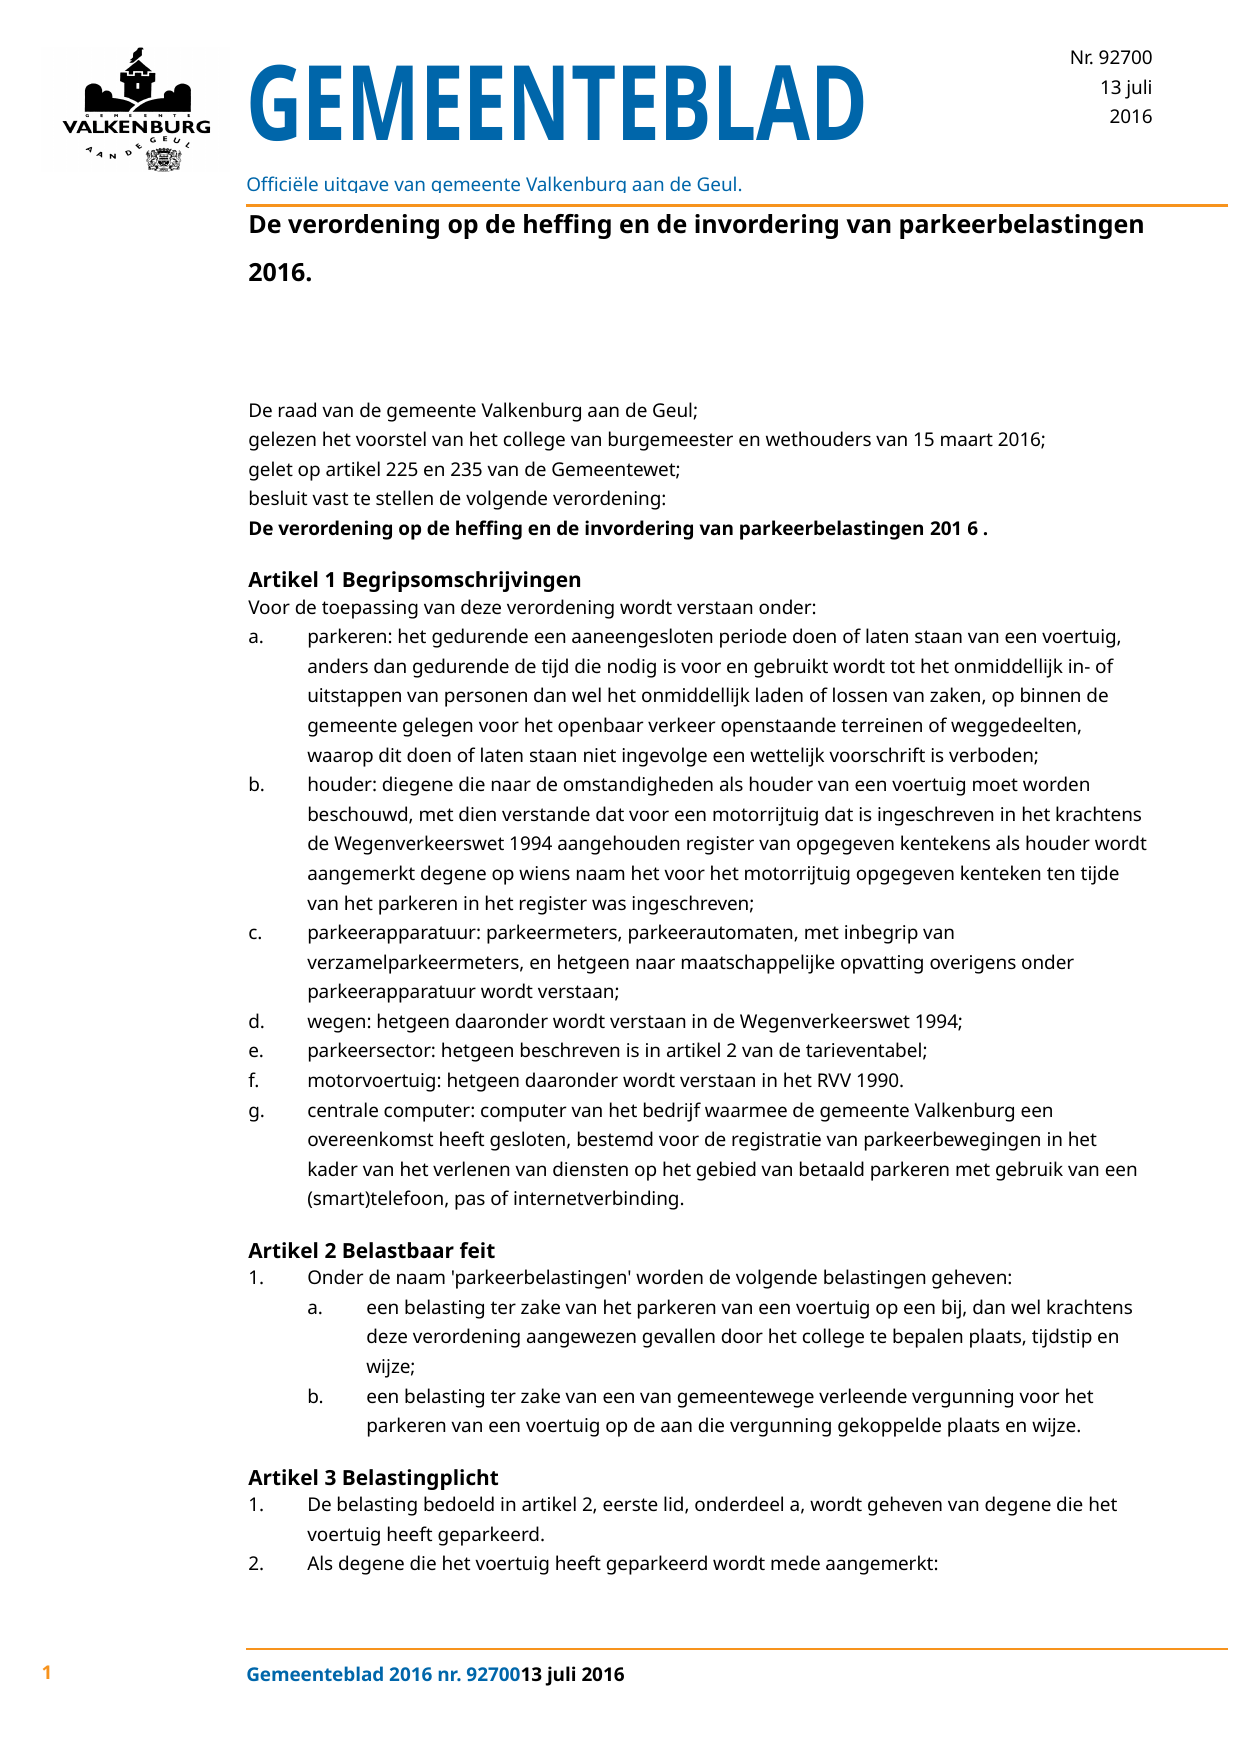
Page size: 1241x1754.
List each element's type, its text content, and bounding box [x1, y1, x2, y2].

text gelezen het voorstel van het college van burgemeester en wethouders van 15 maart 2016; [248, 426, 1152, 452]
list parkeren: het gedurende een aaneengesloten periode doen of laten staan van een voertuig, anders dan gedurende de tijd die nodig is voor en gebruikt wordt tot het onmiddellijk in- of uitstappen van personen dan wel het onmiddellijk laden of lossen van zaken, op binnen de gemeente gelegen voor het openbaar verkeer openstaande terreinen of weggedeelten, waarop dit doen of laten staan niet ingevolge een wettelijk voorschrift is verboden; [248, 623, 1152, 768]
list een belasting ter zake van het parkeren van een voertuig op een bij, dan wel krachtens deze verordening aangewezen gevallen door het college te bepalen plaats, tijdstip en wijze; [307, 1294, 1152, 1379]
text De raad van de gemeente Valkenburg aan de Geul; [248, 397, 1152, 422]
text Voor de toepassing van deze verordening wordt verstaan onder: [248, 594, 1152, 620]
list centrale computer: computer van het bedrijf waarmee de gemeente Valkenburg een overeenkomst heeft gesloten, bestemd voor de registratie van parkeerbewegingen in het kader van het verlenen van diensten op het gebied van betaald parkeren met gebruik van een (smart)telefoon, pas of internetverbinding. [248, 1097, 1152, 1211]
list een belasting ter zake van een van gemeentewege verleende vergunning voor het parkeren van een voertuig op de aan die vergunning gekoppelde plaats en wijze. [307, 1383, 1152, 1438]
list parkeersector: hetgeen beschreven is in artikel 2 van de tarieventabel; [248, 1038, 1152, 1063]
list Onder de naam 'parkeerbelastingen' worden de volgende belastingen geheven: [248, 1264, 1152, 1290]
list Als degene die het voertuig heeft geparkeerd wordt mede aangemerkt: [248, 1550, 1152, 1576]
list parkeerapparatuur: parkeermeters, parkeerautomaten, met inbegrip van verzamelparkeermeters, en hetgeen naar maatschappelijke opvatting overigens onder parkeerapparatuur wordt verstaan; [248, 919, 1152, 1004]
text De verordening op de heffing en de invordering van parkeerbelastingen 2016. [248, 207, 1152, 288]
text Artikel 3 Belastingplicht [248, 1463, 1152, 1491]
text besluit vast te stellen de volgende verordening: [248, 486, 1152, 511]
list De belasting bedoeld in artikel 2, eerste lid, onderdeel a, wordt geheven van degene die het voertuig heeft geparkeerd. [248, 1491, 1152, 1547]
list houder: diegene die naar de omstandigheden als houder van een voertuig moet worden beschouwd, met dien verstande dat voor een motorrijtuig dat is ingeschreven in het krachtens de Wegenverkeerswet 1994 aangehouden register van opgegeven kentekens als houder wordt aangemerkt degene op wiens naam het voor het motorrijtuig opgegeven kenteken ten tijde van het parkeren in het register was ingeschreven; [248, 771, 1152, 916]
text De verordening op de heffing en de invordering van parkeerbelastingen 201 6 . [248, 515, 1152, 541]
text gelet op artikel 225 en 235 van de Gemeentewet; [248, 456, 1152, 482]
text Artikel 1 Begripsomschrijvingen [248, 566, 1152, 594]
list wegen: hetgeen daaronder wordt verstaan in de Wegenverkeerswet 1994; [248, 1008, 1152, 1034]
list motorvoertuig: hetgeen daaronder wordt verstaan in het RVV 1990. [248, 1067, 1152, 1093]
picture [41, 47, 231, 172]
text Artikel 2 Belastbaar feit [248, 1236, 1152, 1264]
